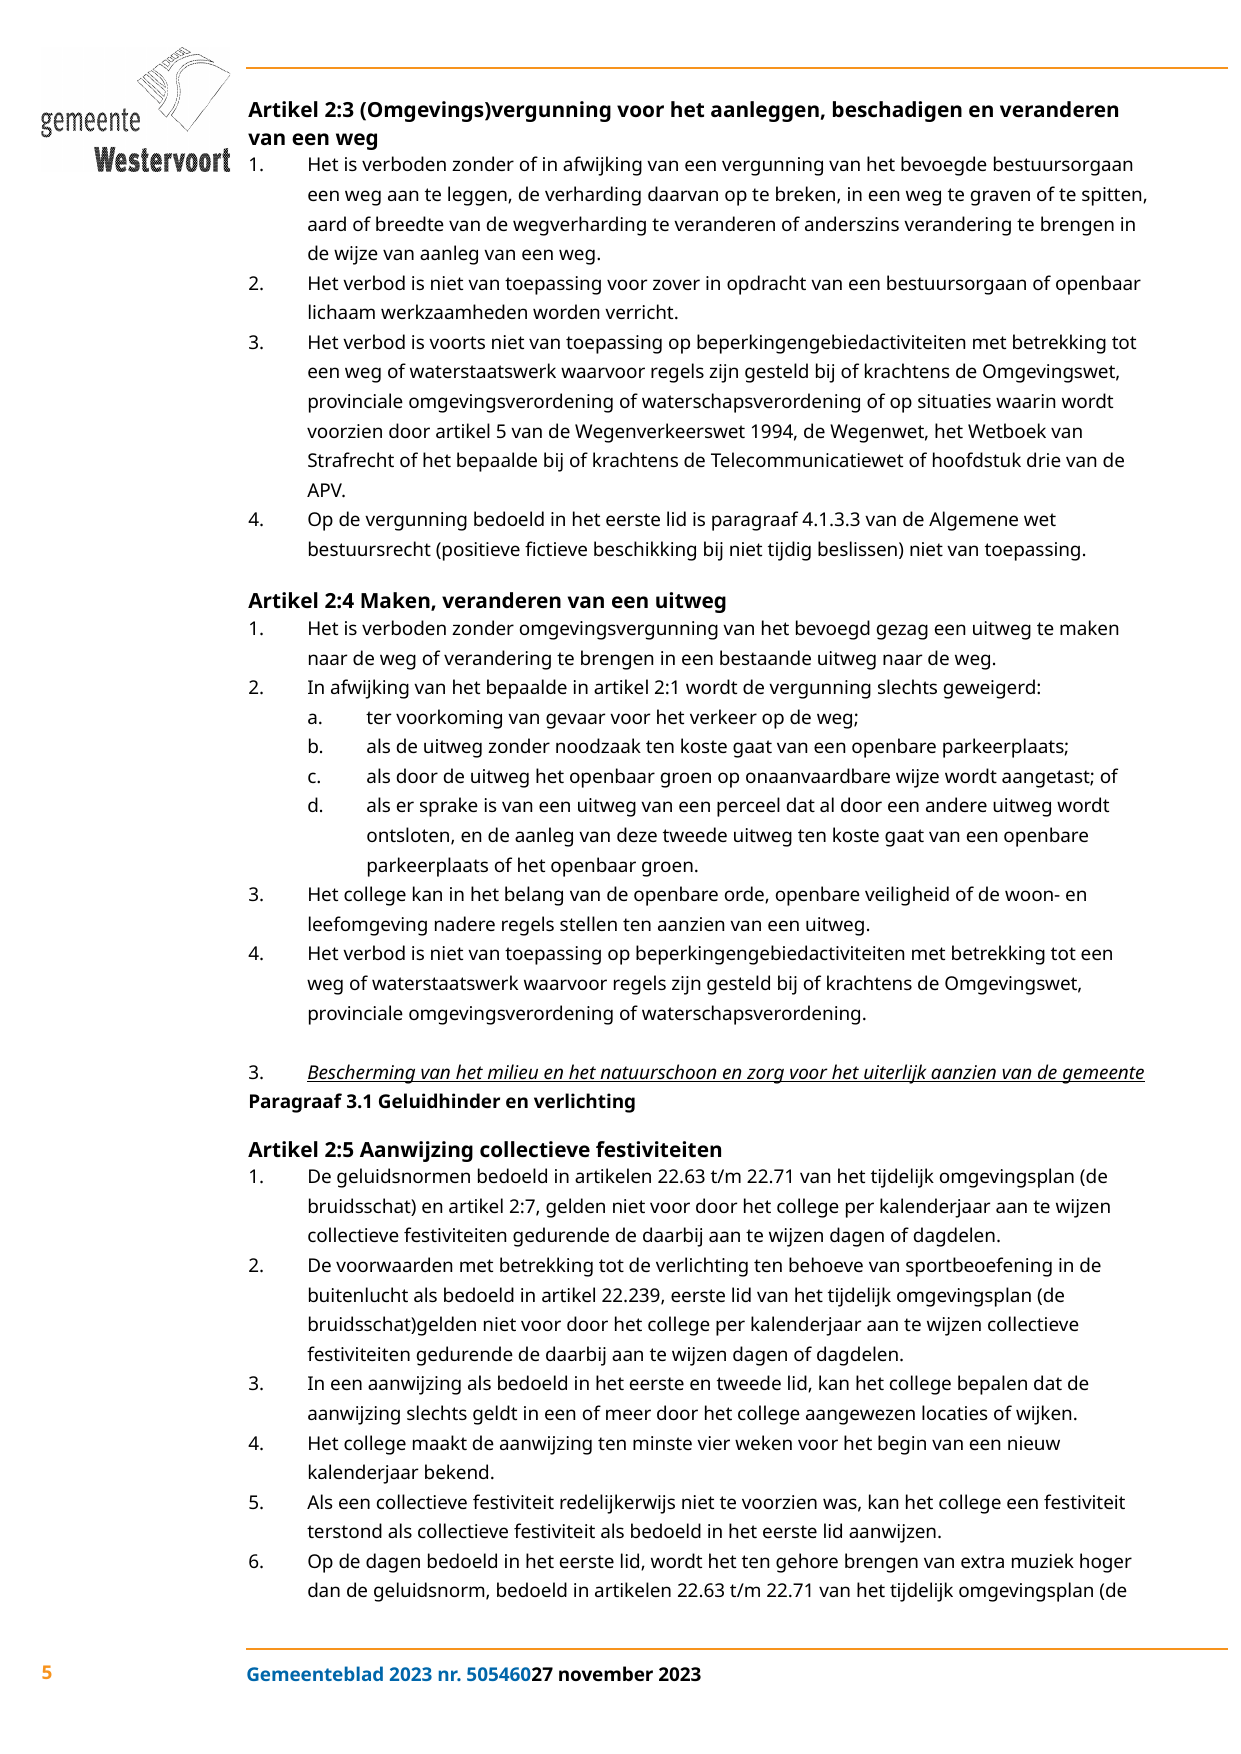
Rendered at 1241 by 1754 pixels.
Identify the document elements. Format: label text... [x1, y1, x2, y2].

list De voorwaarden met betrekking tot de verlichting ten behoeve van sportbeoefening in de buitenlucht als bedoeld in artikel 22.239, eerste lid van het tijdelijk omgevingsplan (de bruidsschat)gelden niet voor door het college per kalenderjaar aan te wijzen collectieve festiviteiten gedurende de daarbij aan te wijzen dagen of dagdelen. [248, 1252, 1152, 1367]
text Artikel 2:3 (Omgevings)vergunning voor het aanleggen, beschadigen en veranderen van een weg [248, 95, 1152, 152]
list Het verbod is niet van toepassing op beperkingengebiedactiviteiten met betrekking tot een weg of waterstaatswerk waarvoor regels zijn gesteld bij of krachtens de Omgevingswet, provinciale omgevingsverordening of waterschapsverordening. [248, 941, 1152, 1025]
list Het is verboden zonder omgevingsvergunning van het bevoegd gezag een uitweg te maken naar de weg of verandering te brengen in een bestaande uitweg naar de weg. [248, 615, 1152, 670]
list Op de dagen bedoeld in het eerste lid, wordt het ten gehore brengen van extra muziek hoger dan de geluidsnorm, bedoeld in artikelen 22.63 t/m 22.71 van het tijdelijk omgevingsplan (de [248, 1548, 1152, 1603]
list Het college maakt de aanwijzing ten minste vier weken voor het begin van een nieuw kalenderjaar bekend. [248, 1430, 1152, 1485]
list als er sprake is van een uitweg van een perceel dat al door een andere uitweg wordt ontsloten, en de aanleg van deze tweede uitweg ten koste gaat van een openbare parkeerplaats of het openbaar groen. [307, 793, 1152, 877]
list Het college kan in het belang van de openbare orde, openbare veiligheid of de woon- en leefomgeving nadere regels stellen ten aanzien van een uitweg. [248, 881, 1152, 937]
list ter voorkoming van gevaar voor het verkeer op de weg; [307, 704, 1152, 729]
list Het verbod is niet van toepassing voor zover in opdracht van een bestuursorgaan of openbaar lichaam werkzaamheden worden verricht. [248, 270, 1152, 325]
list Het verbod is voorts niet van toepassing op beperkingengebiedactiviteiten met betrekking tot een weg of waterstaatswerk waarvoor regels zijn gesteld bij of krachtens de Omgevingswet, provinciale omgevingsverordening of waterschapsverordening of op situaties waarin wordt voorzien door artikel 5 van de Wegenverkeerswet 1994, de Wegenwet, het Wetboek van Strafrecht of het bepaalde bij of krachtens de Telecommunicatiewet of hoofdstuk drie van de APV. [248, 329, 1152, 503]
text Artikel 2:4 Maken, veranderen van een uitweg [248, 587, 1152, 615]
list als de uitweg zonder noodzaak ten koste gaat van een openbare parkeerplaats; [307, 733, 1152, 759]
list als door de uitweg het openbaar groen op onaanvaardbare wijze wordt aangetast; of [307, 763, 1152, 789]
list De geluidsnormen bedoeld in artikelen 22.63 t/m 22.71 van het tijdelijk omgevingsplan (de bruidsschat) en artikel 2:7, gelden niet voor door het college per kalenderjaar aan te wijzen collectieve festiviteiten gedurende de daarbij aan te wijzen dagen of dagdelen. [248, 1163, 1152, 1248]
list Het is verboden zonder of in afwijking van een vergunning van het bevoegde bestuursorgaan een weg aan te leggen, de verharding daarvan op te breken, in een weg te graven of te spitten, aard of breedte van de wegverharding te veranderen of anderszins verandering te brengen in de wijze van aanleg van een weg. [248, 152, 1152, 266]
list Als een collectieve festiviteit redelijkerwijs niet te voorzien was, kan het college een festiviteit terstond als collectieve festiviteit als bedoeld in het eerste lid aanwijzen. [248, 1489, 1152, 1544]
text Paragraaf 3.1 Geluidhinder en verlichting [248, 1088, 1152, 1114]
picture [41, 47, 231, 172]
list In een aanwijzing als bedoeld in het eerste en tweede lid, kan het college bepalen dat de aanwijzing slechts geldt in een of meer door het college aangewezen locaties of wijken. [248, 1371, 1152, 1426]
list Op de vergunning bedoeld in het eerste lid is paragraaf 4.1.3.3 van de Algemene wet bestuursrecht (positieve fictieve beschikking bij niet tijdig beslissen) niet van toepassing. [248, 507, 1152, 562]
list Bescherming van het milieu en het natuurschoon en zorg voor het uiterlijk aanzien van de gemeente [248, 1059, 1152, 1084]
text Artikel 2:5 Aanwijzing collectieve festiviteiten [248, 1135, 1152, 1163]
list In afwijking van het bepaalde in artikel 2:1 wordt de vergunning slechts geweigerd: [248, 674, 1152, 700]
